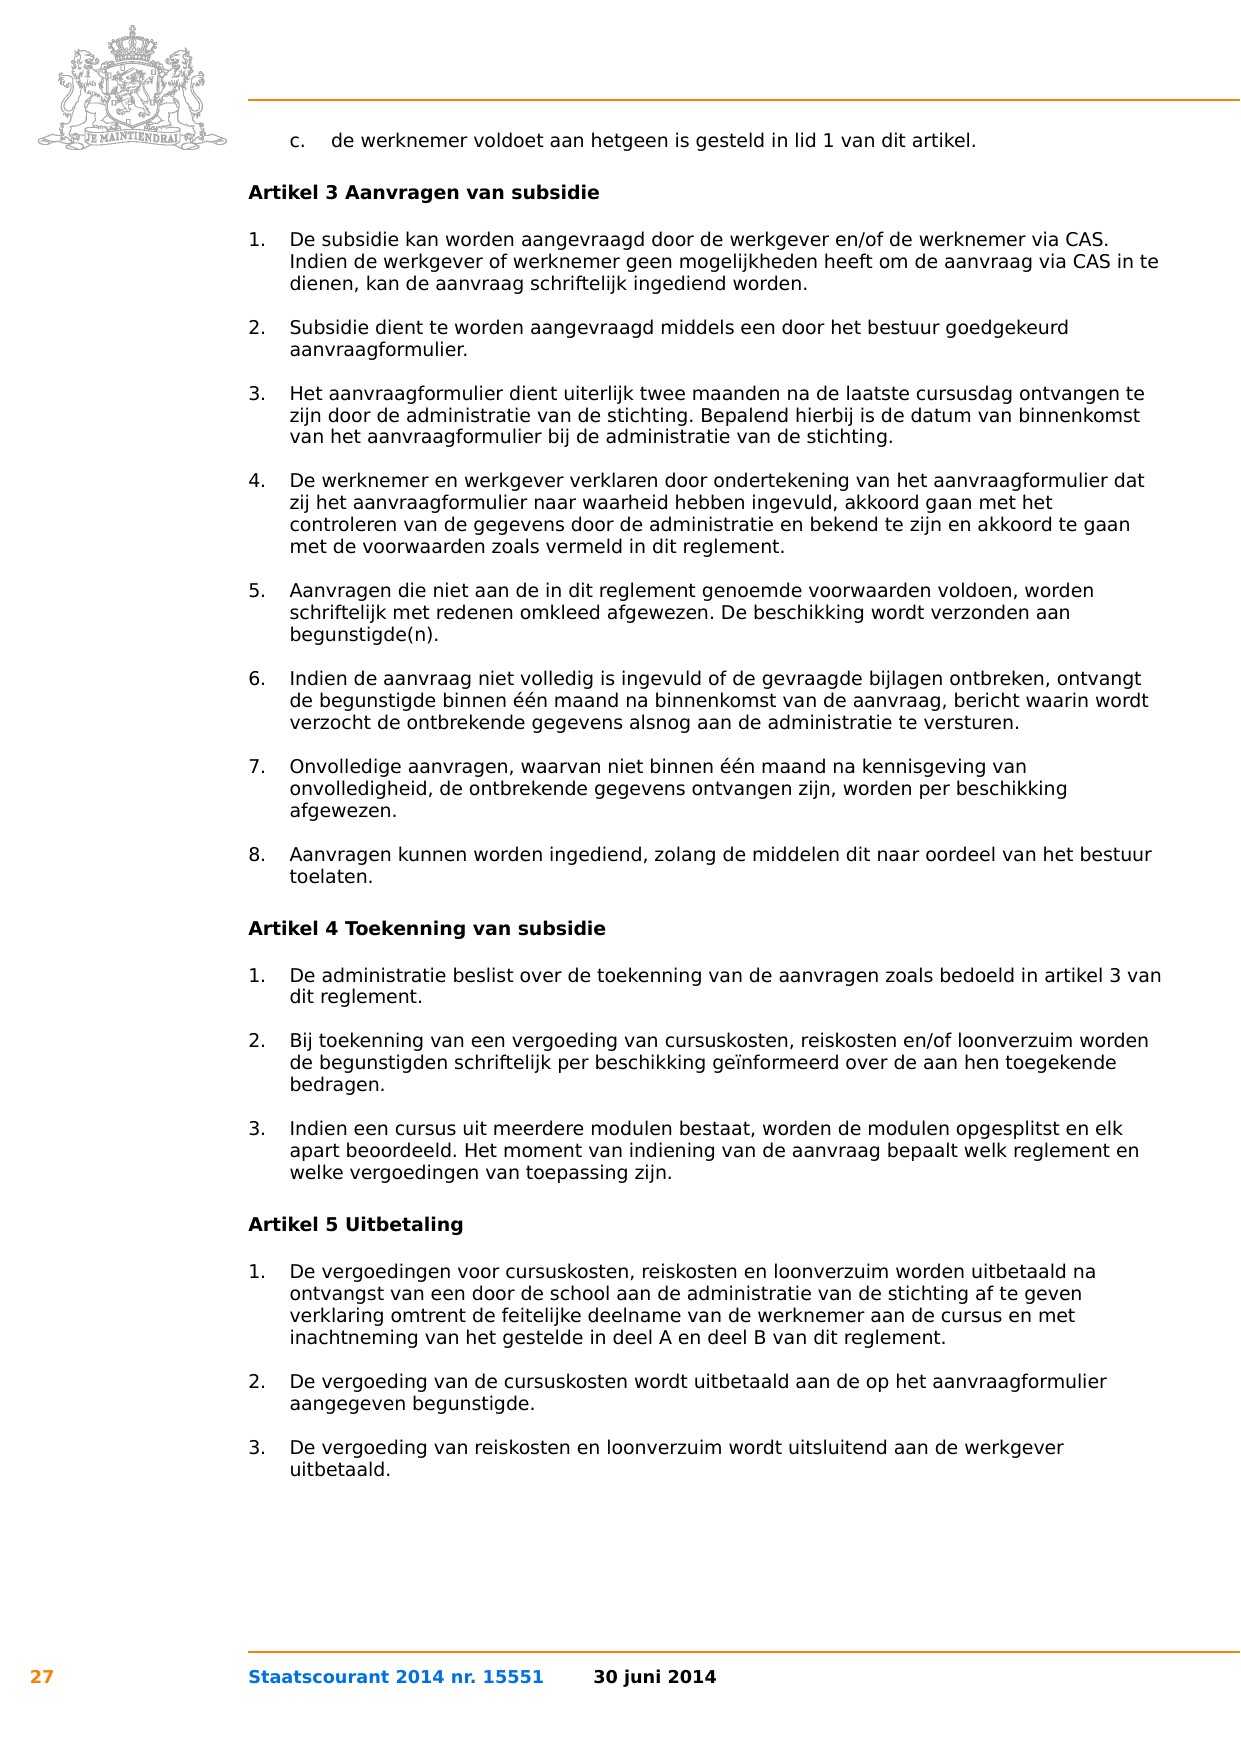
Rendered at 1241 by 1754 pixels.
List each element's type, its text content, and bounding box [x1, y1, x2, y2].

text 3. De vergoeding van reiskosten en loonverzuim wordt uitsluitend aan de werkgever uitbetaald. [248, 1437, 1163, 1481]
text 4. De werknemer en werkgever verklaren door ondertekening van het aanvraagformulier dat zij het aanvraagformulier naar waarheid hebben ingevuld, akkoord gaan met het controleren van de gegevens door de administratie en bekend te zijn en akkoord te gaan met de voorwaarden zoals vermeld in dit reglement. [248, 470, 1163, 558]
subtitle Artikel 5 Uitbetaling [248, 1214, 1163, 1236]
text c. de werknemer voldoet aan hetgeen is gesteld in lid 1 van dit artikel. [289, 130, 1163, 152]
text 3. Het aanvraagformulier dient uiterlijk twee maanden na de laatste cursusdag ontvangen te zijn door de administratie van de stichting. Bepalend hierbij is de datum van binnenkomst van het aanvraagformulier bij de administratie van de stichting. [248, 382, 1163, 448]
subtitle Artikel 3 Aanvragen van subsidie [248, 182, 1163, 204]
text 1. De administratie beslist over de toekenning van de aanvragen zoals bedoeld in artikel 3 van dit reglement. [248, 964, 1163, 1008]
text 5. Aanvragen die niet aan de in dit reglement genoemde voorwaarden voldoen, worden schriftelijk met redenen omkleed afgewezen. De beschikking wordt verzonden aan begunstigde(n). [248, 580, 1163, 646]
text 2. De vergoeding van de cursuskosten wordt uitbetaald aan de op het aanvraagformulier aangegeven begunstigde. [248, 1371, 1163, 1415]
text 1. De vergoedingen voor cursuskosten, reiskosten en loonverzuim worden uitbetaald na ontvangst van een door de school aan de administratie van de stichting af te geven verklaring omtrent de feitelijke deelname van de werknemer aan de cursus en met inachtneming van het gestelde in deel A en deel B van dit reglement. [248, 1261, 1163, 1349]
text 2. Bij toekenning van een vergoeding van cursuskosten, reiskosten en/of loonverzuim worden de begunstigden schriftelijk per beschikking geïnformeerd over de aan hen toegekende bedragen. [248, 1030, 1163, 1096]
text 2. Subsidie dient te worden aangevraagd middels een door het bestuur goedgekeurd aanvraagformulier. [248, 317, 1163, 361]
text 6. Indien de aanvraag niet volledig is ingevuld of de gevraagde bijlagen ontbreken, ontvangt de begunstigde binnen één maand na binnenkomst van de aanvraag, bericht waarin wordt verzocht de ontbrekende gegevens alsnog aan de administratie te versturen. [248, 668, 1163, 734]
text 1. De subsidie kan worden aangevraagd door de werkgever en/of de werknemer via CAS. Indien de werkgever of werknemer geen mogelijkheden heeft om de aanvraag via CAS in te dienen, kan de aanvraag schriftelijk ingediend worden. [248, 229, 1163, 295]
text 8. Aanvragen kunnen worden ingediend, zolang de middelen dit naar oordeel van het bestuur toelaten. [248, 843, 1163, 887]
subtitle Artikel 4 Toekenning van subsidie [248, 917, 1163, 939]
text 7. Onvolledige aanvragen, waarvan niet binnen één maand na kennisgeving van onvolledigheid, de ontbrekende gegevens ontvangen zijn, worden per beschikking afgewezen. [248, 756, 1163, 822]
picture [38, 25, 227, 150]
text 3. Indien een cursus uit meerdere modulen bestaat, worden de modulen opgesplitst en elk apart beoordeeld. Het moment van indiening van de aanvraag bepaalt welk reglement en welke vergoedingen van toepassing zijn. [248, 1118, 1163, 1184]
